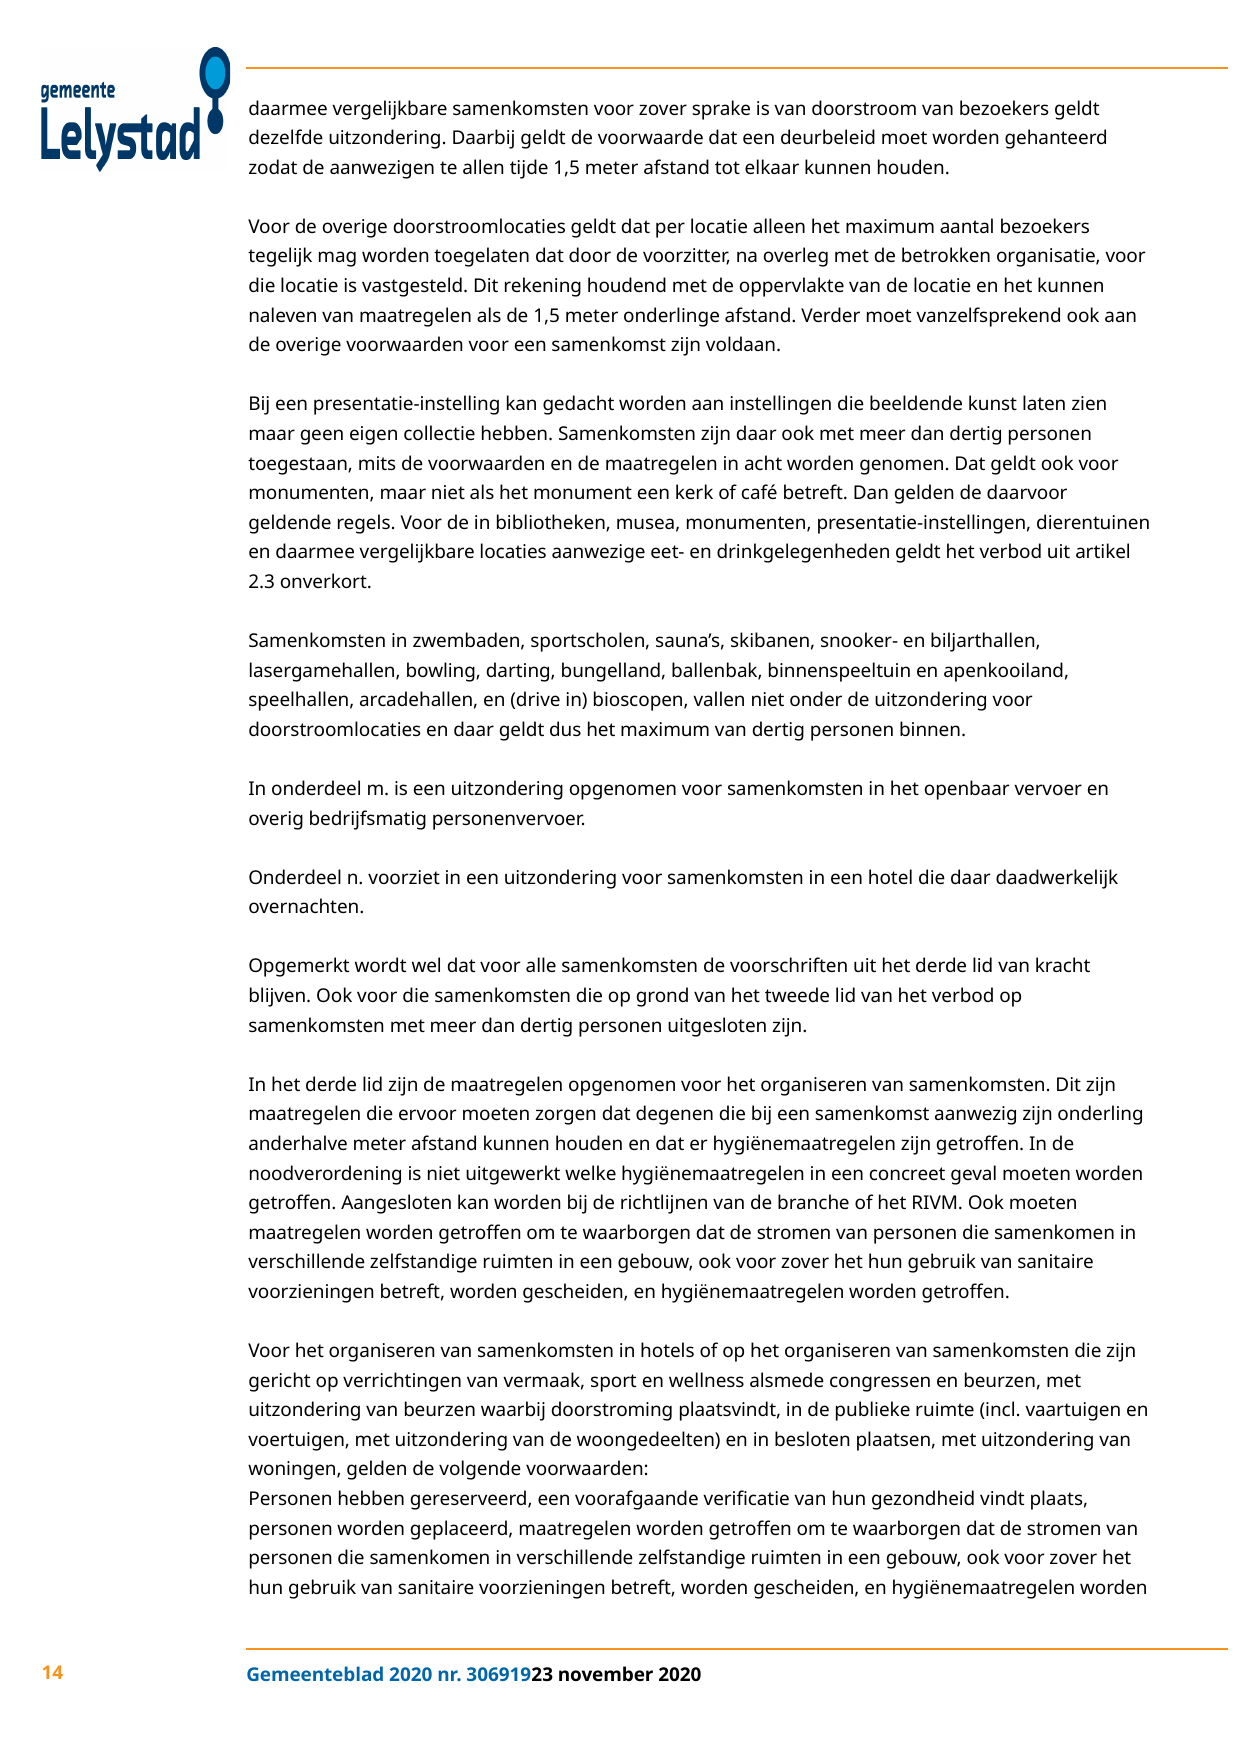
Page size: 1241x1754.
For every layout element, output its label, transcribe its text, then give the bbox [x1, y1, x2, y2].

text Personen hebben gereserveerd, een voorafgaande verificatie van hun gezondheid vindt plaats, personen worden geplaceerd, maatregelen worden getroffen om te waarborgen dat de stromen van personen die samenkomen in verschillende zelfstandige ruimten in een gebouw, ook voor zover het hun gebruik van sanitaire voorzieningen betreft, worden gescheiden, en hygiënemaatregelen worden [248, 1485, 1152, 1600]
text Opgemerkt wordt wel dat voor alle samenkomsten de voorschriften uit het derde lid van kracht blijven. Ook voor die samenkomsten die op grond van het tweede lid van het verbod op samenkomsten met meer dan dertig personen uitgesloten zijn. [248, 953, 1152, 1038]
text daarmee vergelijkbare samenkomsten voor zover sprake is van doorstroom van bezoekers geldt dezelfde uitzondering. Daarbij geldt de voorwaarde dat een deurbeleid moet worden gehanteerd zodat de aanwezigen te allen tijde 1,5 meter afstand tot elkaar kunnen houden. [248, 95, 1152, 180]
text Samenkomsten in zwembaden, sportscholen, sauna’s, skibanen, snooker- en biljarthallen, lasergamehallen, bowling, darting, bungelland, ballenbak, binnenspeeltuin en apenkooiland, speelhallen, arcadehallen, en (drive in) bioscopen, vallen niet onder de uitzondering voor doorstroomlocaties en daar geldt dus het maximum van dertig personen binnen. [248, 627, 1152, 742]
text In het derde lid zijn de maatregelen opgenomen voor het organiseren van samenkomsten. Dit zijn maatregelen die ervoor moeten zorgen dat degenen die bij een samenkomst aanwezig zijn onderling anderhalve meter afstand kunnen houden en dat er hygiënemaatregelen zijn getroffen. In de noodverordening is niet uitgewerkt welke hygiënemaatregelen in een concreet geval moeten worden getroffen. Aangesloten kan worden bij de richtlijnen van de branche of het RIVM. Ook moeten maatregelen worden getroffen om te waarborgen dat de stromen van personen die samenkomen in verschillende zelfstandige ruimten in een gebouw, ook voor zover het hun gebruik van sanitaire voorzieningen betreft, worden gescheiden, en hygiënemaatregelen worden getroffen. [248, 1071, 1152, 1304]
text Bij een presentatie-instelling kan gedacht worden aan instellingen die beeldende kunst laten zien maar geen eigen collectie hebben. Samenkomsten zijn daar ook met meer dan dertig personen toegestaan, mits de voorwaarden en de maatregelen in acht worden genomen. Dat geldt ook voor monumenten, maar niet als het monument een kerk of café betreft. Dan gelden de daarvoor geldende regels. Voor de in bibliotheken, musea, monumenten, presentatie-instellingen, dierentuinen en daarmee vergelijkbare locaties aanwezige eet- en drinkgelegenheden geldt het verbod uit artikel 2.3 onverkort. [248, 391, 1152, 594]
picture [41, 47, 231, 172]
text Voor de overige doorstroomlocaties geldt dat per locatie alleen het maximum aantal bezoekers tegelijk mag worden toegelaten dat door de voorzitter, na overleg met de betrokken organisatie, voor die locatie is vastgesteld. Dit rekening houdend met de oppervlakte van de locatie en het kunnen naleven van maatregelen als de 1,5 meter onderlinge afstand. Verder moet vanzelfsprekend ook aan de overige voorwaarden voor een samenkomst zijn voldaan. [248, 213, 1152, 357]
text In onderdeel m. is een uitzondering opgenomen voor samenkomsten in het openbaar vervoer en overig bedrijfsmatig personenvervoer. [248, 775, 1152, 831]
text Voor het organiseren van samenkomsten in hotels of op het organiseren van samenkomsten die zijn gericht op verrichtingen van vermaak, sport en wellness alsmede congressen en beurzen, met uitzondering van beurzen waarbij doorstroming plaatsvindt, in de publieke ruimte (incl. vaartuigen en voertuigen, met uitzondering van de woongedeelten) en in besloten plaatsen, met uitzondering van woningen, gelden de volgende voorwaarden: [248, 1337, 1152, 1481]
text Onderdeel n. voorziet in een uitzondering voor samenkomsten in een hotel die daar daadwerkelijk overnachten. [248, 864, 1152, 919]
